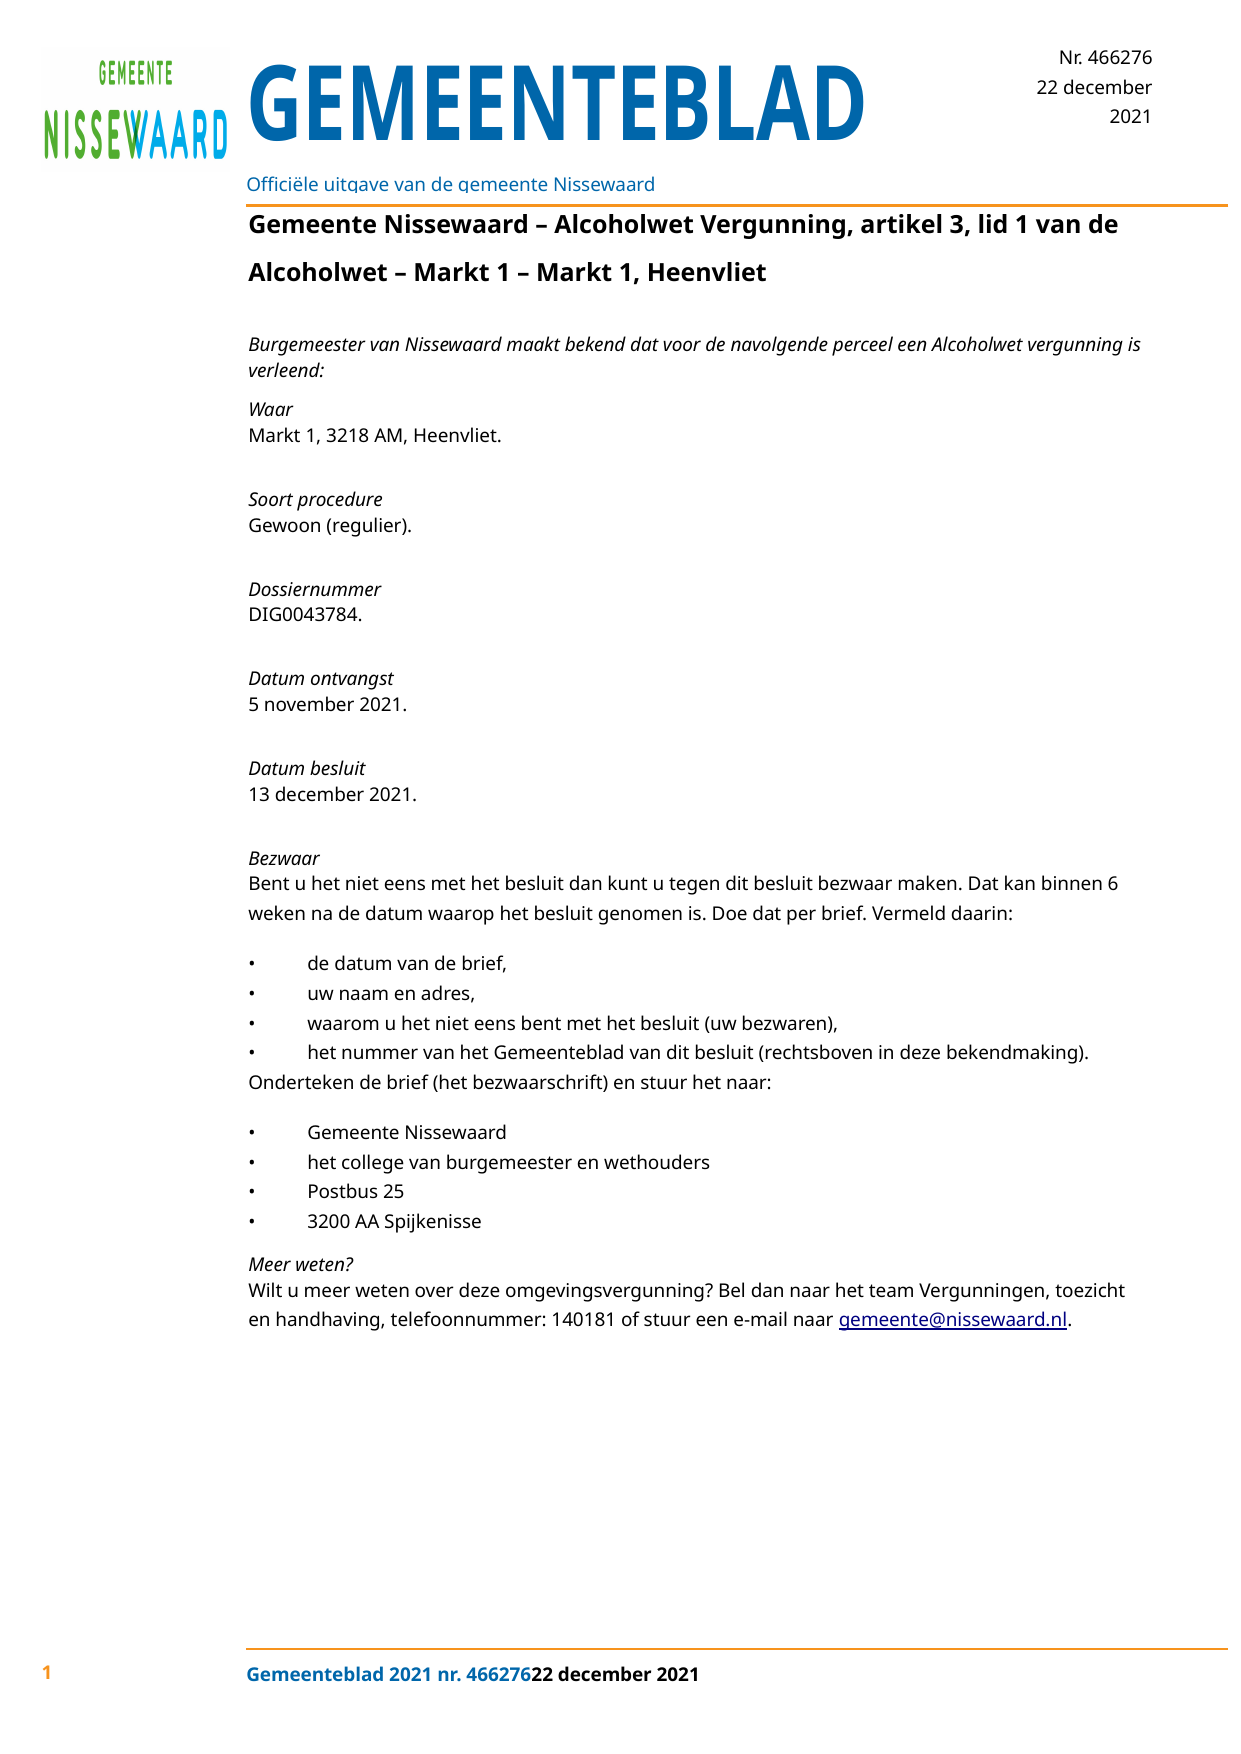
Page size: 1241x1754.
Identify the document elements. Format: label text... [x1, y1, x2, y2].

text Meer weten? [248, 1251, 1152, 1277]
text Markt 1, 3218 AM, Heenvliet. [248, 422, 1152, 448]
text 5 november 2021. [248, 691, 1152, 717]
list waarom u het niet eens bent met het besluit (uw bezwaren), [248, 1010, 1152, 1036]
list Postbus 25 [248, 1178, 1152, 1204]
text Burgemeester van Nissewaard maakt bekend dat voor de navolgende perceel een Alcoholwet vergunning is verleend: [248, 331, 1152, 383]
picture [41, 47, 231, 172]
text Waar [248, 396, 1152, 422]
text Bezwaar [248, 845, 1152, 871]
list Gemeente Nissewaard [248, 1119, 1152, 1145]
text Datum ontvangst [248, 666, 1152, 691]
text Onderteken de brief (het bezwaarschrift) en stuur het naar: [248, 1069, 1152, 1095]
text Gemeente Nissewaard – Alcoholwet Vergunning, artikel 3, lid 1 van de Alcoholwet – Markt 1 – Markt 1, Heenvliet [248, 207, 1152, 288]
list 3200 AA Spijkenisse [248, 1208, 1152, 1234]
text DIG0043784. [248, 602, 1152, 627]
text Bent u het niet eens met het besluit dan kunt u tegen dit besluit bezwaar maken. Dat kan binnen 6 weken na de datum waarop het besluit genomen is. Doe dat per brief. Vermeld daarin: [248, 871, 1152, 926]
text Gewoon (regulier). [248, 512, 1152, 538]
list uw naam en adres, [248, 980, 1152, 1006]
text 13 december 2021. [248, 781, 1152, 807]
list de datum van de brief, [248, 951, 1152, 976]
text Datum besluit [248, 755, 1152, 781]
list het college van burgemeester en wethouders [248, 1149, 1152, 1175]
text Dossiernummer [248, 576, 1152, 602]
list het nummer van het Gemeenteblad van dit besluit (rechtsboven in deze bekendmaking). [248, 1039, 1152, 1065]
text Wilt u meer weten over deze omgevingsvergunning? Bel dan naar het team Vergunningen, toezicht en handhaving, telefoonnummer: 140181 of stuur een e-mail naar gemeente@nissewaard.nl. [248, 1277, 1152, 1332]
text Soort procedure [248, 486, 1152, 512]
